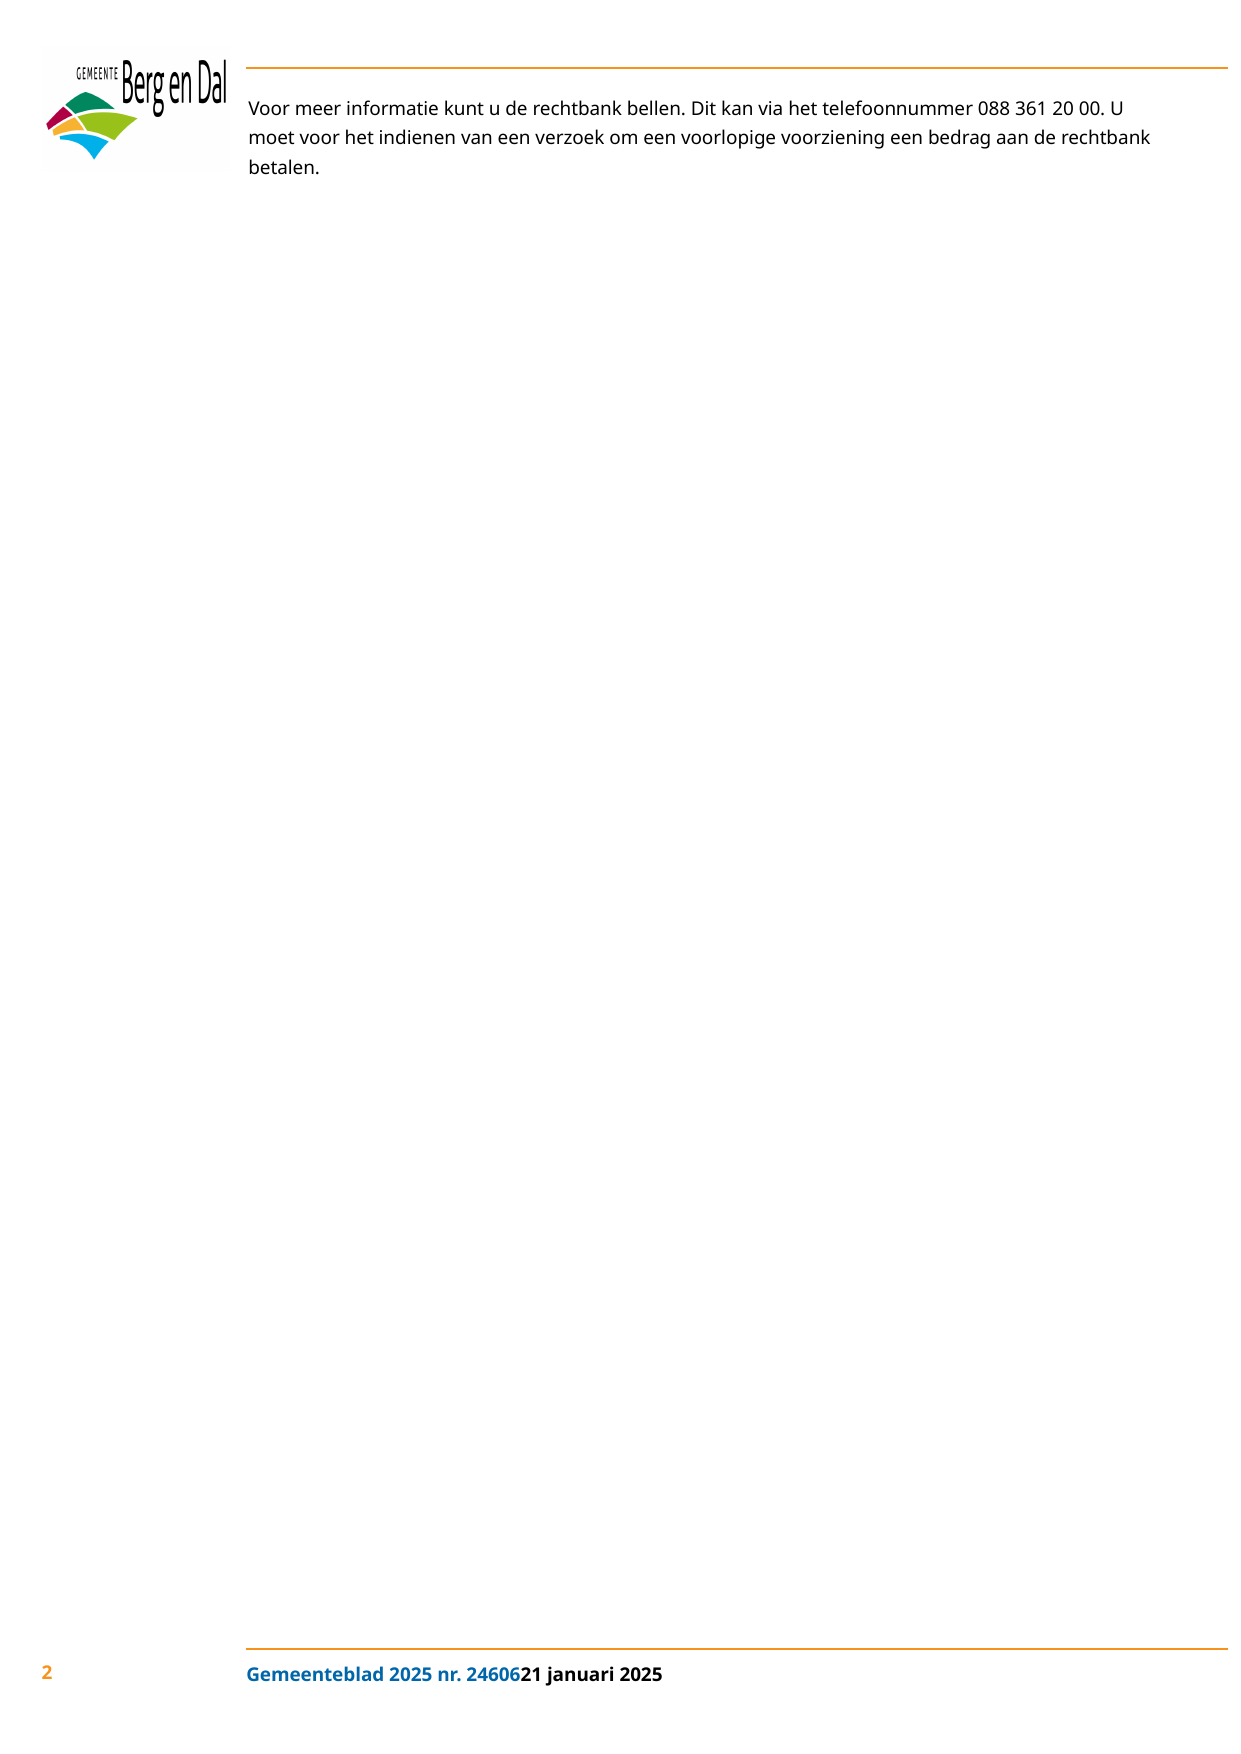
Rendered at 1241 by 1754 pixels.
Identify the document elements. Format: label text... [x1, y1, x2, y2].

text Voor meer informatie kunt u de rechtbank bellen. Dit kan via het telefoonnummer 088 361 20 00. U moet voor het indienen van een verzoek om een voorlopige voorziening een bedrag aan de rechtbank betalen. [248, 95, 1152, 180]
picture [41, 47, 231, 172]
